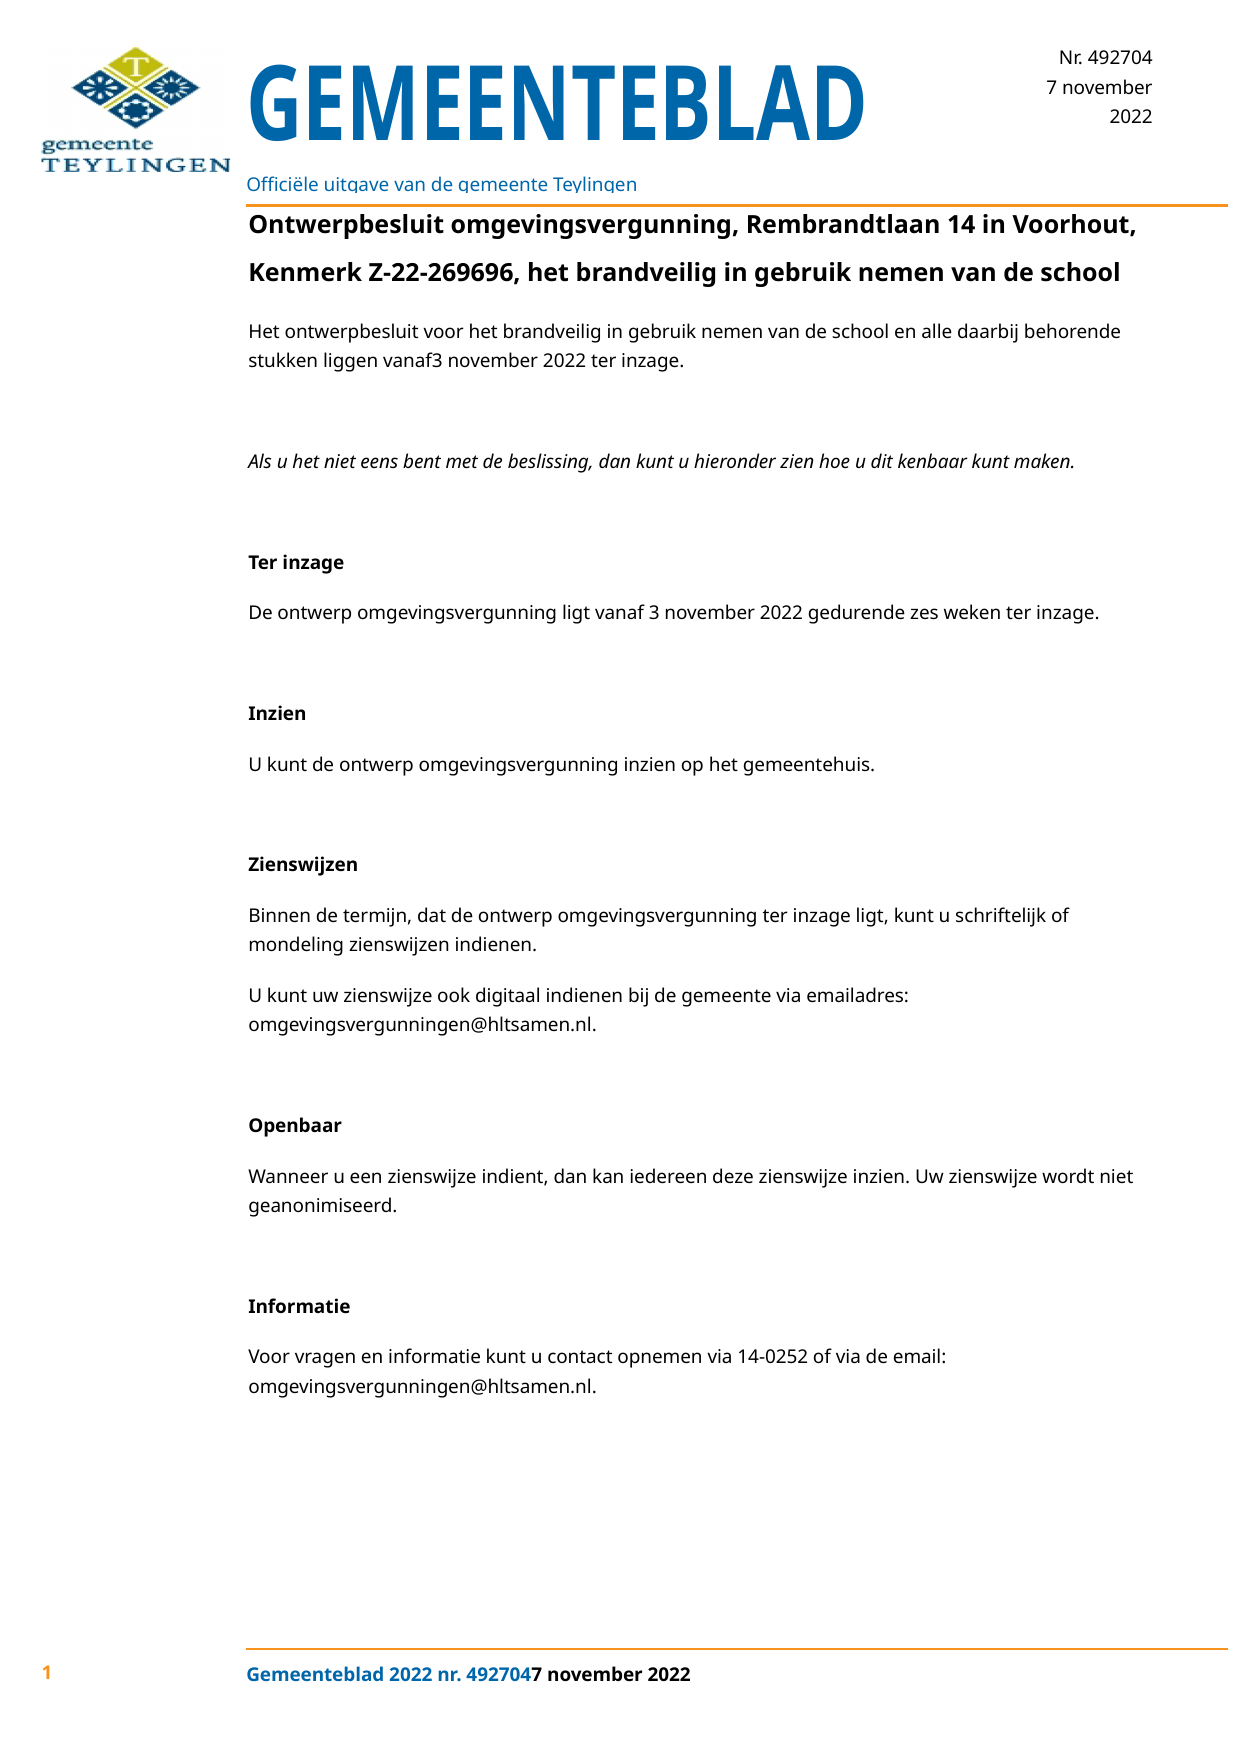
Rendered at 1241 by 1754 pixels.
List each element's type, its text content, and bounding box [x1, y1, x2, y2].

text U kunt de ontwerp omgevingsvergunning inzien op het gemeentehuis. [248, 751, 1152, 777]
text Informatie [248, 1293, 1152, 1319]
text Als u het niet eens bent met de beslissing, dan kunt u hieronder zien hoe u dit kenbaar kunt maken. [248, 448, 1152, 474]
text Wanneer u een zienswijze indient, dan kan iedereen deze zienswijze inzien. Uw zienswijze wordt niet geanonimiseerd. [248, 1163, 1152, 1218]
text Zienswijzen [248, 852, 1152, 877]
text Voor vragen en informatie kunt u contact opnemen via 14-0252 of via de email: omgevingsvergunningen@hltsamen.nl. [248, 1344, 1152, 1399]
text Binnen de termijn, dat de ontwerp omgevingsvergunning ter inzage ligt, kunt u schriftelijk of mondeling zienswijzen indienen. [248, 902, 1152, 957]
text Ontwerpbesluit omgevingsvergunning, Rembrandtlaan 14 in Voorhout, Kenmerk Z-22-269696, het brandveilig in gebruik nemen van de school [248, 207, 1152, 288]
text U kunt uw zienswijze ook digitaal indienen bij de gemeente via emailadres: omgevingsvergunningen@hltsamen.nl. [248, 982, 1152, 1037]
text Inzien [248, 700, 1152, 726]
picture [41, 47, 231, 172]
text Ter inzage [248, 549, 1152, 575]
text Het ontwerpbesluit voor het brandveilig in gebruik nemen van de school en alle daarbij behorende stukken liggen vanaf3 november 2022 ter inzage. [248, 318, 1152, 373]
text Openbaar [248, 1112, 1152, 1138]
text De ontwerp omgevingsvergunning ligt vanaf 3 november 2022 gedurende zes weken ter inzage. [248, 599, 1152, 625]
